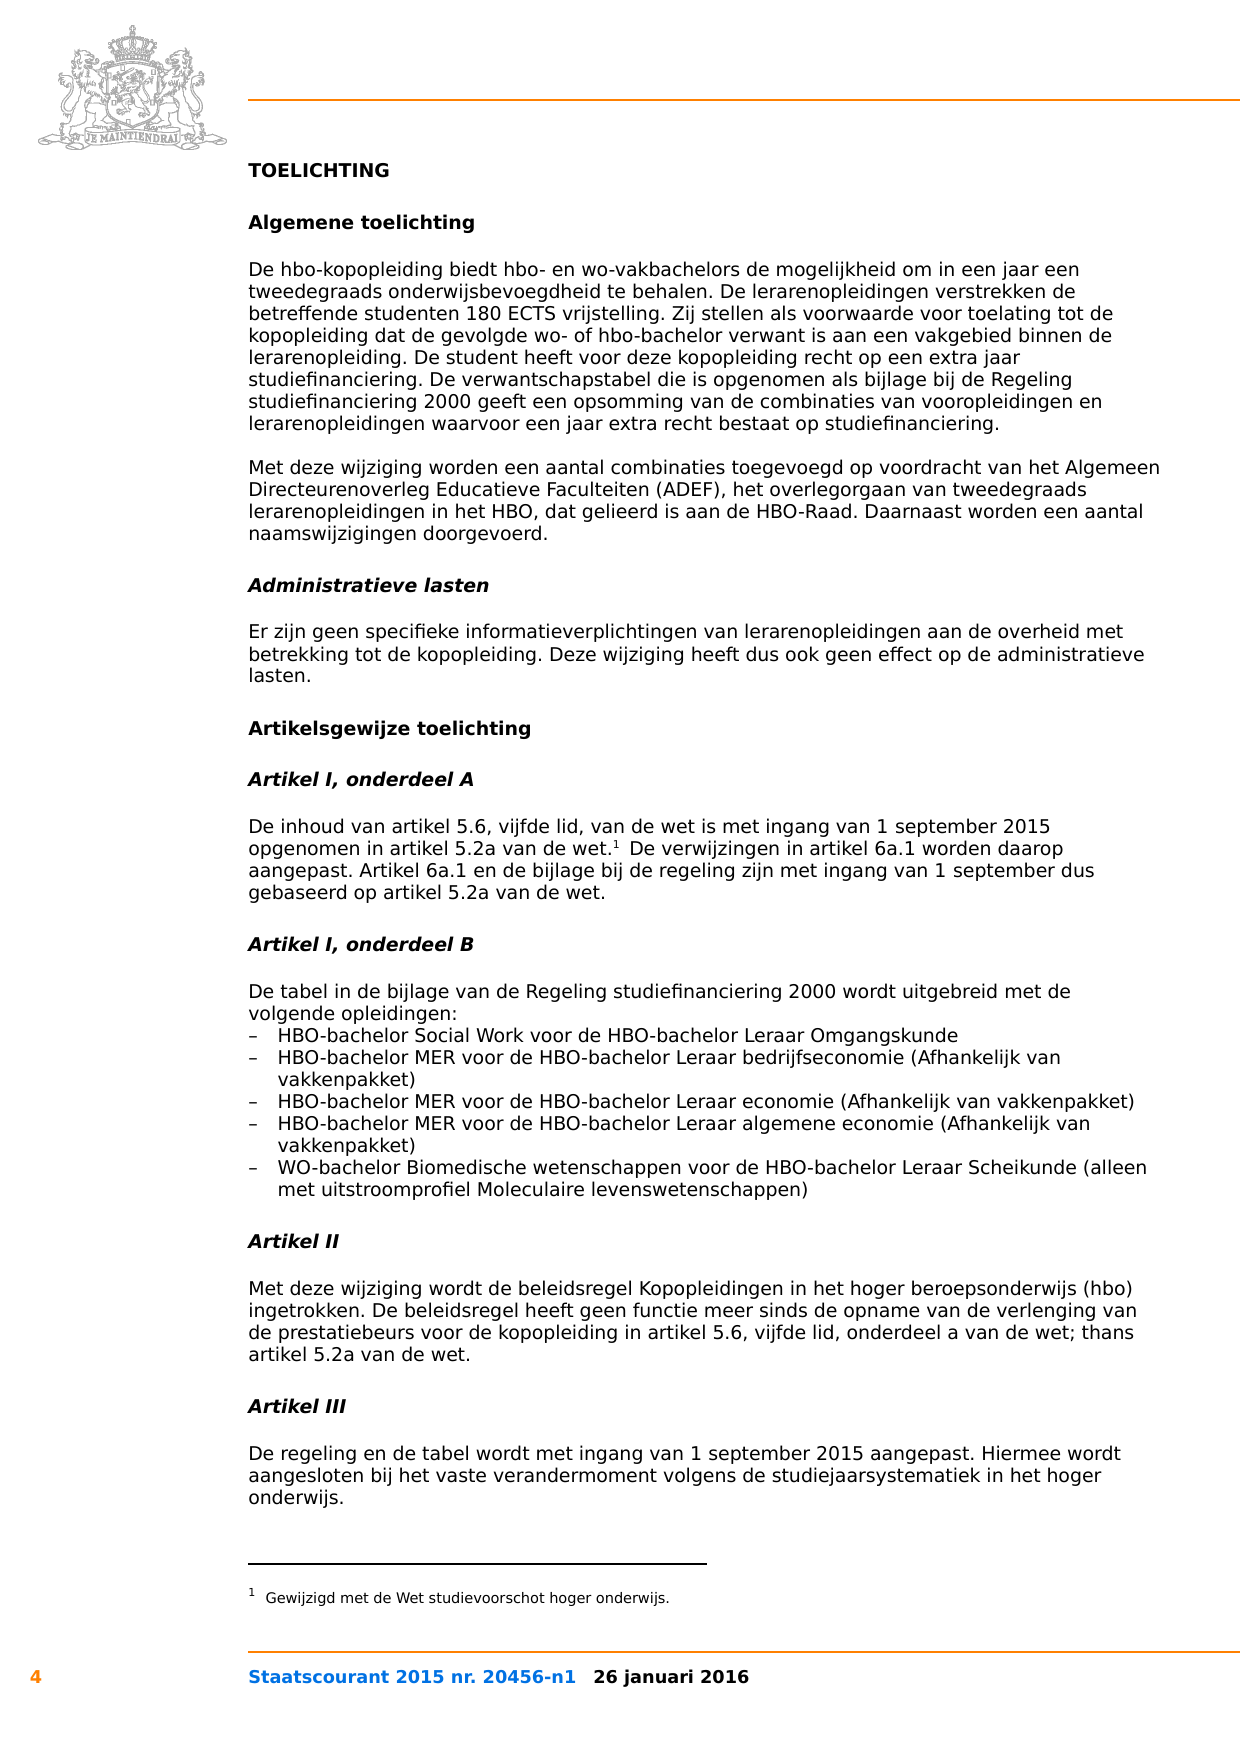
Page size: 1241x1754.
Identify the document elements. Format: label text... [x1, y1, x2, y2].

subtitle Artikelsgewijze toelichting [248, 717, 1163, 739]
text Met deze wijziging worden een aantal combinaties toegevoegd op voordracht van het Algemeen Directeurenoverleg Educatieve Faculteiten (ADEF), het overlegorgaan van tweedegraads lerarenopleidingen in het HBO, dat gelieerd is aan de HBO-Raad. Daarnaast worden een aantal naamswijzigingen doorgevoerd. [248, 457, 1163, 544]
subtitle Artikel I, onderdeel A [248, 769, 1163, 791]
subtitle Algemene toelichting [248, 212, 1163, 234]
text Gewijzigd met de Wet studievoorschot hoger onderwijs. [248, 1586, 1163, 1608]
picture [38, 25, 227, 150]
text De regeling en de tabel wordt met ingang van 1 september 2015 aangepast. Hiermee wordt aangesloten bij het vaste verandermoment volgens de studiejaarsystematiek in het hoger onderwijs. [248, 1443, 1163, 1509]
text – HBO-bachelor Social Work voor de HBO-bachelor Leraar Omgangskunde [248, 1025, 1163, 1047]
text De hbo-kopopleiding biedt hbo- en wo-vakbachelors de mogelijkheid om in een jaar een tweedegraads onderwijsbevoegdheid te behalen. De lerarenopleidingen verstrekken de betreffende studenten 180 ECTS vrijstelling. Zij stellen als voorwaarde voor toelating tot de kopopleiding dat de gevolgde wo- of hbo-bachelor verwant is aan een vakgebied binnen de lerarenopleiding. De student heeft voor deze kopopleiding recht op een extra jaar studiefinanciering. De verwantschapstabel die is opgenomen als bijlage bij de Regeling studiefinanciering 2000 geeft een opsomming van de combinaties van vooropleidingen en lerarenopleidingen waarvoor een jaar extra recht bestaat op studiefinanciering. [248, 259, 1163, 435]
text – HBO-bachelor MER voor de HBO-bachelor Leraar bedrijfseconomie (Afhankelijk van vakkenpakket) [248, 1047, 1163, 1091]
subtitle Artikel II [248, 1231, 1163, 1253]
subtitle Artikel I, onderdeel B [248, 934, 1163, 956]
text – HBO-bachelor MER voor de HBO-bachelor Leraar algemene economie (Afhankelijk van vakkenpakket) [248, 1113, 1163, 1157]
subtitle Administratieve lasten [248, 574, 1163, 596]
text De tabel in de bijlage van de Regeling studiefinanciering 2000 wordt uitgebreid met de volgende opleidingen: [248, 981, 1163, 1025]
subtitle Artikel III [248, 1396, 1163, 1418]
subtitle TOELICHTING [248, 160, 1163, 182]
text Met deze wijziging wordt de beleidsregel Kopopleidingen in het hoger beroepsonderwijs (hbo) ingetrokken. De beleidsregel heeft geen functie meer sinds de opname van de verlenging van de prestatiebeurs voor de kopopleiding in artikel 5.6, vijfde lid, onderdeel a van de wet; thans artikel 5.2a van de wet. [248, 1278, 1163, 1366]
text Er zijn geen specifieke informatieverplichtingen van lerarenopleidingen aan de overheid met betrekking tot de kopopleiding. Deze wijziging heeft dus ook geen effect op de administratieve lasten. [248, 621, 1163, 687]
text – WO-bachelor Biomedische wetenschappen voor de HBO-bachelor Leraar Scheikunde (alleen met uitstroomprofiel Moleculaire levenswetenschappen) [248, 1157, 1163, 1201]
text – HBO-bachelor MER voor de HBO-bachelor Leraar economie (Afhankelijk van vakkenpakket) [248, 1091, 1163, 1113]
text De inhoud van artikel 5.6, vijfde lid, van de wet is met ingang van 1 september 2015 opgenomen in artikel 5.2a van de wet. De verwijzingen in artikel 6a.1 worden daarop aangepast. Artikel 6a.1 en de bijlage bij de regeling zijn met ingang van 1 september dus gebaseerd op artikel 5.2a van de wet. [248, 816, 1163, 904]
